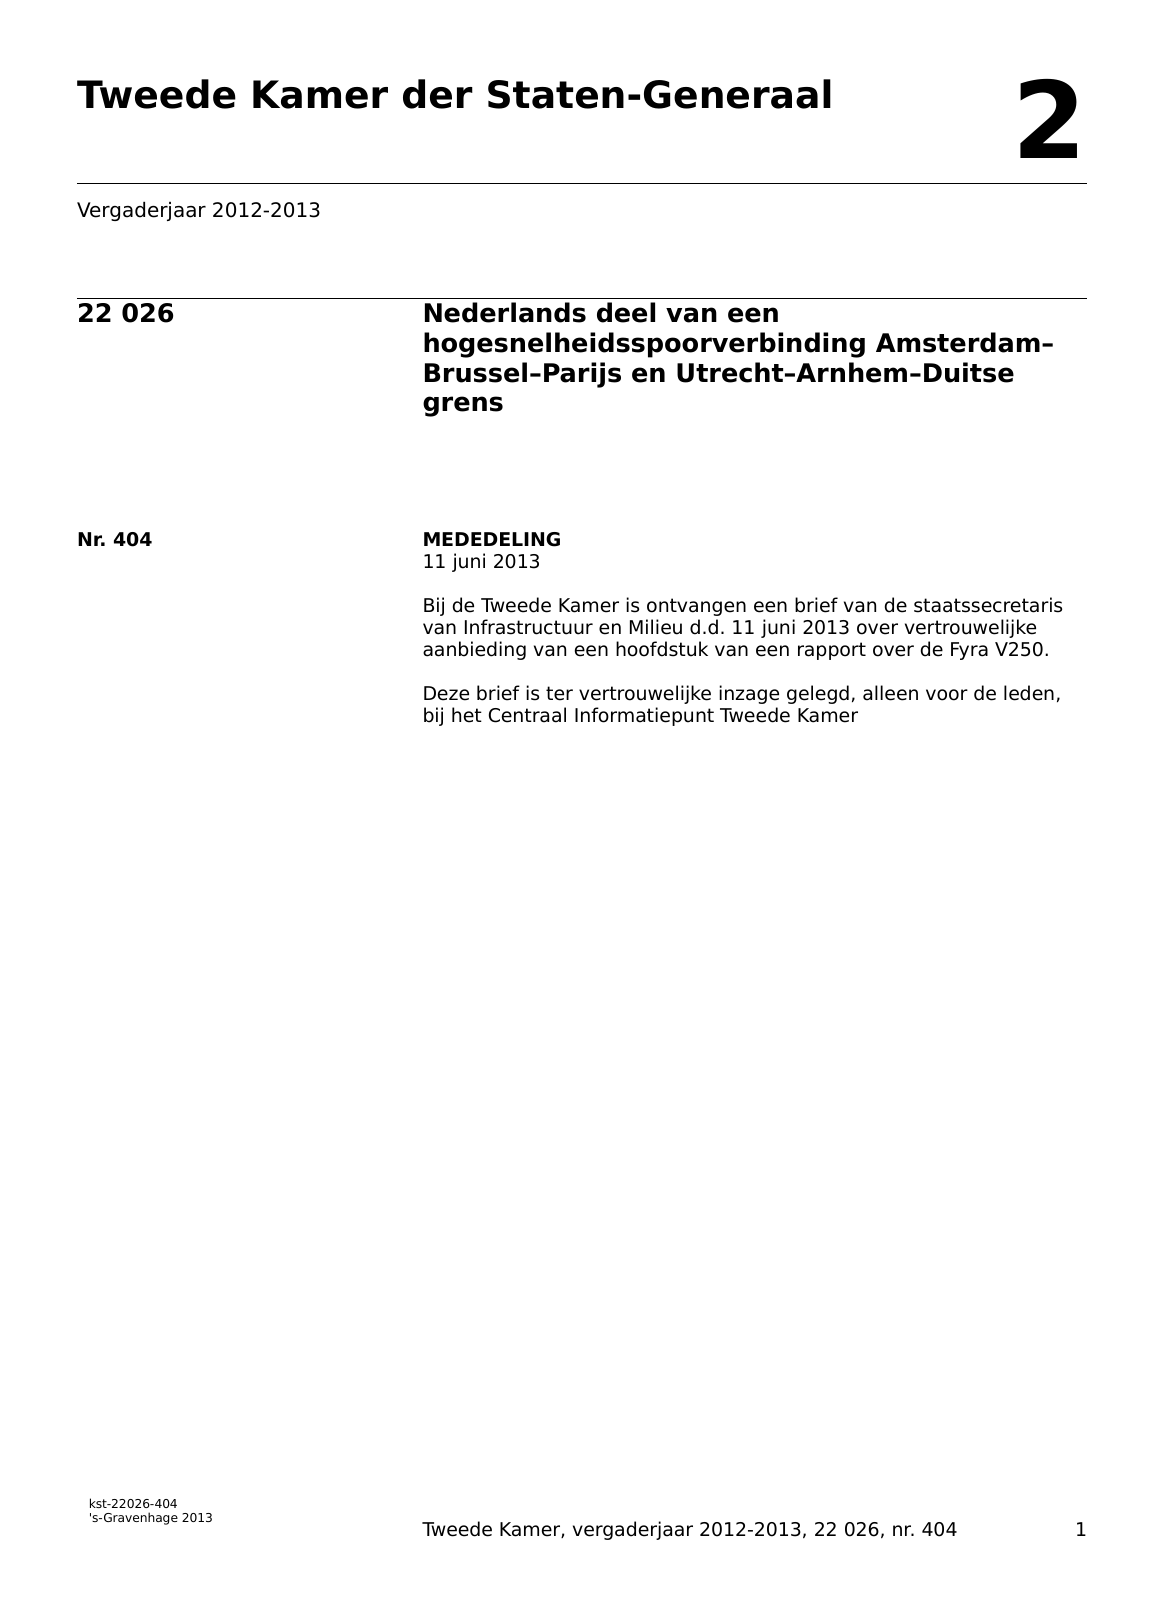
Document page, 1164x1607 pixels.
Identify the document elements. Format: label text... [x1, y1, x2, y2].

text 11 juni 2013 [422, 551, 1087, 573]
table_header Tweede Kamer der Staten-Generaal [77, 59, 886, 183]
subtitle 22 026 Nederlands deel van een hogesnelheidsspoorverbinding Amsterdam–Brussel–Parijs en Utrecht–Arnhem–Duitse grens [77, 299, 1087, 418]
table_cell Vergaderjaar 2012-2013 [77, 184, 1087, 298]
text kst-22026-404 [88, 1497, 323, 1511]
text Bij de Tweede Kamer is ontvangen een brief van de staatssecretaris van Infrastructuur en Milieu d.d. 11 juni 2013 over vertrouwelijke aanbieding van een hoofdstuk van een rapport over de Fyra V250. [422, 595, 1087, 661]
text Deze brief is ter vertrouwelijke inzage gelegd, alleen voor de leden, bij het Centraal Informatiepunt Tweede Kamer [422, 683, 1087, 727]
subtitle Nr. 404 MEDEDELING [77, 529, 1087, 551]
table_header 2 [886, 59, 1087, 183]
text 's-Gravenhage 2013 [88, 1511, 323, 1525]
